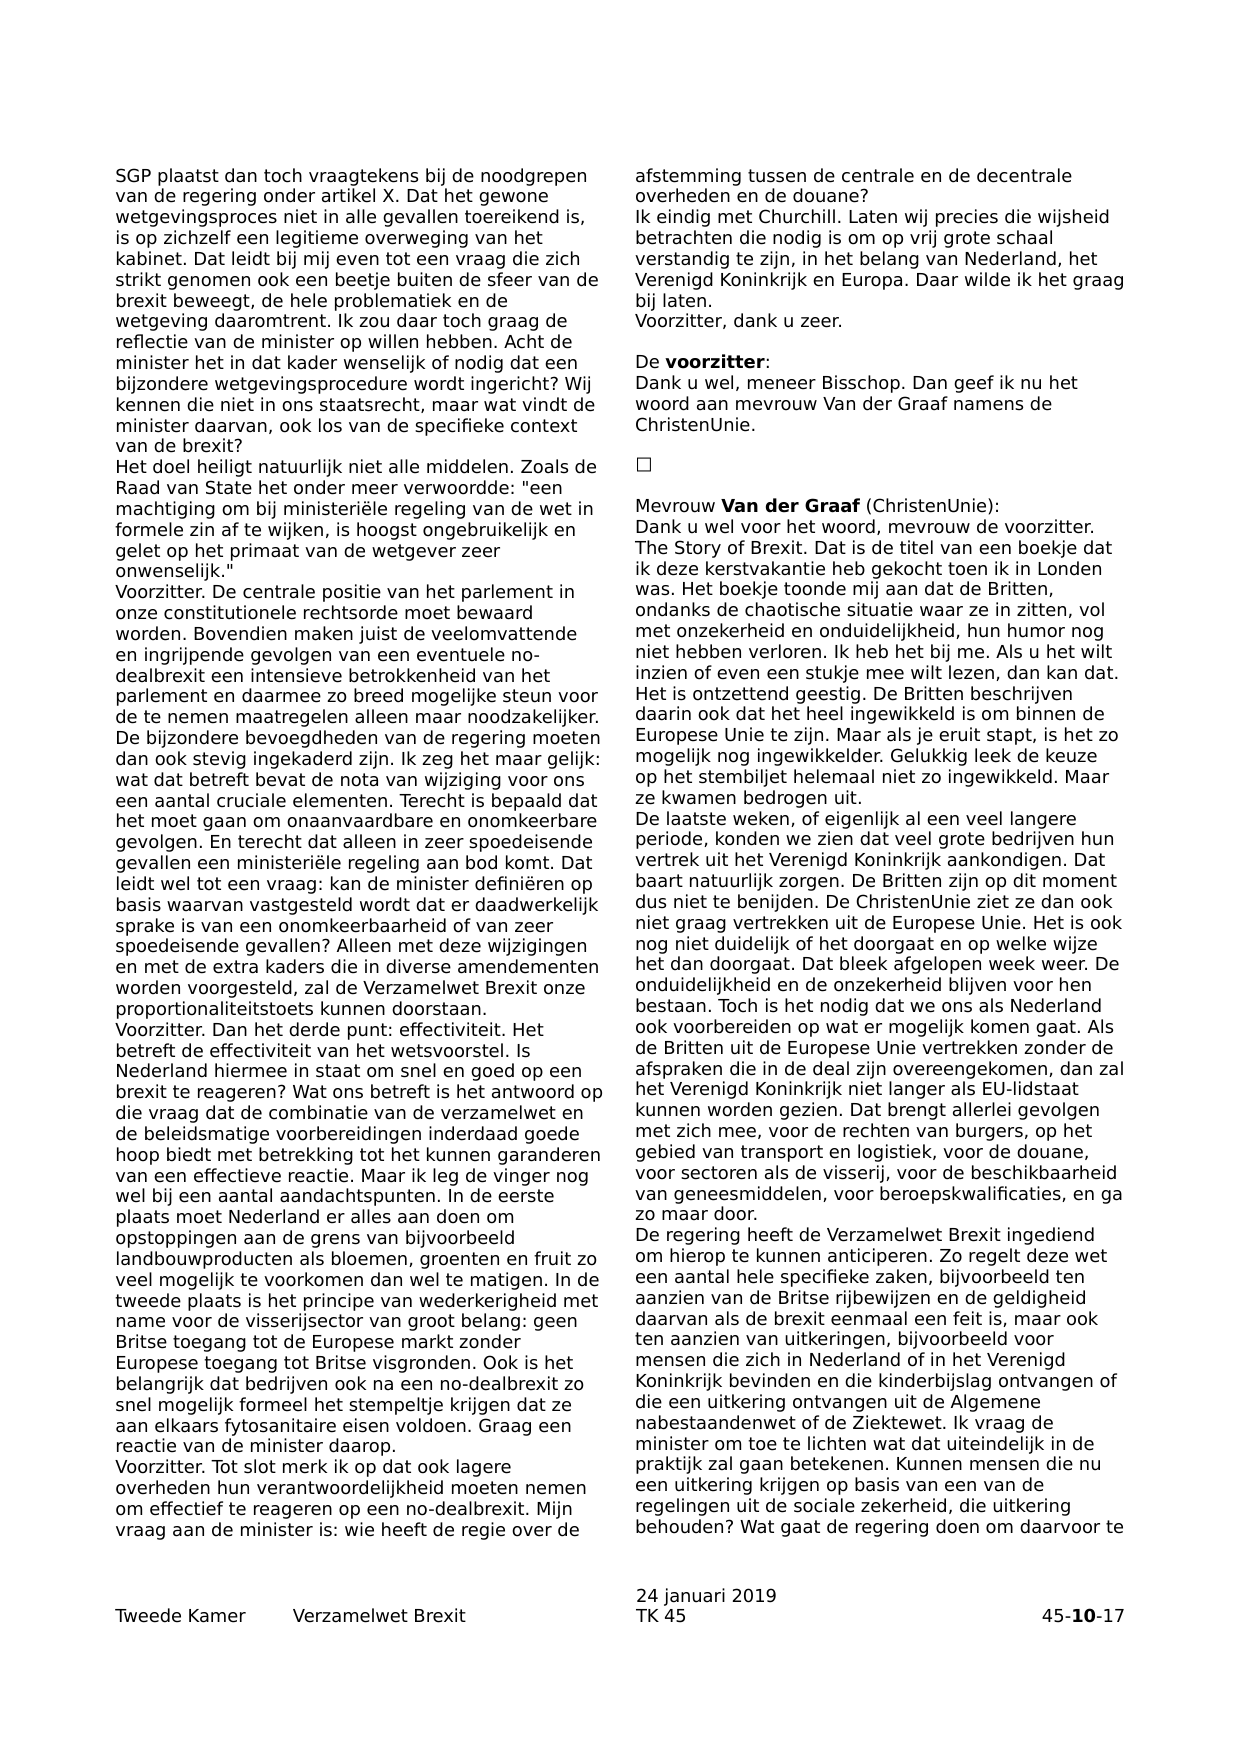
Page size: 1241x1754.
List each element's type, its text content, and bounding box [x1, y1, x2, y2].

text Ik eindig met Churchill. Laten wij precies die wijsheid betrachten die nodig is om op vrij grote schaal verstandig te zijn, in het belang van Nederland, het Verenigd Koninkrijk en Europa. Daar wilde ik het graag bij laten. [635, 207, 1125, 311]
text ⬜ [635, 455, 1125, 476]
text De laatste weken, of eigenlijk al een veel langere periode, konden we zien dat veel grote bedrijven hun vertrek uit het Verenigd Koninkrijk aankondigen. Dat baart natuurlijk zorgen. De Britten zijn op dit moment dus niet te benijden. De ChristenUnie ziet ze dan ook niet graag vertrekken uit de Europese Unie. Het is ook nog niet duidelijk of het doorgaat en op welke wijze het dan doorgaat. Dat bleek afgelopen week weer. De onduidelijkheid en de onzekerheid blijven voor hen bestaan. Toch is het nodig dat we ons als Nederland ook voorbereiden op wat er mogelijk komen gaat. Als de Britten uit de Europese Unie vertrekken zonder de afspraken die in de deal zijn overeengekomen, dan zal het Verenigd Koninkrijk niet langer als EU-lidstaat kunnen worden gezien. Dat brengt allerlei gevolgen met zich mee, voor de rechten van burgers, op het gebied van transport en logistiek, voor de douane, voor sectoren als de visserij, voor de beschikbaarheid van geneesmiddelen, voor beroepskwalificaties, en ga zo maar door. [635, 808, 1125, 1225]
text Voorzitter. Tot slot merk ik op dat ook lagere overheden hun verantwoordelijkheid moeten nemen om effectief te reageren op een no-dealbrexit. Mijn vraag aan de minister is: wie heeft de regie over de [115, 1457, 605, 1540]
text Dank u wel voor het woord, mevrouw de voorzitter. The Story of Brexit. Dat is de titel van een boekje dat ik deze kerstvakantie heb gekocht toen ik in Londen was. Het boekje toonde mij aan dat de Britten, ondanks de chaotische situatie waar ze in zitten, vol met onzekerheid en onduidelijkheid, hun humor nog niet hebben verloren. Ik heb het bij me. Als u het wilt inzien of even een stukje mee wilt lezen, dan kan dat. Het is ontzettend geestig. De Britten beschrijven daarin ook dat het heel ingewikkeld is om binnen de Europese Unie te zijn. Maar als je eruit stapt, is het zo mogelijk nog ingewikkelder. Gelukkig leek de keuze op het stembiljet helemaal niet zo ingewikkeld. Maar ze kwamen bedrogen uit. [635, 517, 1125, 808]
text Voorzitter. Dan het derde punt: effectiviteit. Het betreft de effectiviteit van het wetsvoorstel. Is Nederland hiermee in staat om snel en goed op een brexit te reageren? Wat ons betreft is het antwoord op die vraag dat de combinatie van de verzamelwet en de beleidsmatige voorbereidingen inderdaad goede hoop biedt met betrekking tot het kunnen garanderen van een effectieve reactie. Maar ik leg de vinger nog wel bij een aantal aandachtspunten. In de eerste plaats moet Nederland er alles aan doen om opstoppingen aan de grens van bijvoorbeeld landbouwproducten als bloemen, groenten en fruit zo veel mogelijk te voorkomen dan wel te matigen. In de tweede plaats is het principe van wederkerigheid met name voor de visserijsector van groot belang: geen Britse toegang tot de Europese markt zonder Europese toegang tot Britse visgronden. Ook is het belangrijk dat bedrijven ook na een no-dealbrexit zo snel mogelijk formeel het stempeltje krijgen dat ze aan elkaars fytosanitaire eisen voldoen. Graag een reactie van de minister daarop. [115, 1019, 605, 1457]
text SGP plaatst dan toch vraagtekens bij de noodgrepen van de regering onder artikel X. Dat het gewone wetgevingsproces niet in alle gevallen toereikend is, is op zichzelf een legitieme overweging van het kabinet. Dat leidt bij mij even tot een vraag die zich strikt genomen ook een beetje buiten de sfeer van de brexit beweegt, de hele problematiek en de wetgeving daaromtrent. Ik zou daar toch graag de reflectie van de minister op willen hebben. Acht de minister het in dat kader wenselijk of nodig dat een bijzondere wetgevingsprocedure wordt ingericht? Wij kennen die niet in ons staatsrecht, maar wat vindt de minister daarvan, ook los van de specifieke context van de brexit? [115, 165, 605, 457]
text Mevrouw Van der Graaf (ChristenUnie): [635, 496, 1125, 517]
text afstemming tussen de centrale en de decentrale overheden en de douane? [635, 165, 1125, 207]
text De voorzitter: [635, 352, 1125, 373]
text Voorzitter, dank u zeer. [635, 311, 1125, 332]
text Het doel heiligt natuurlijk niet alle middelen. Zoals de Raad van State het onder meer verwoordde: "een machtiging om bij ministeriële regeling van de wet in formele zin af te wijken, is hoogst ongebruikelijk en gelet op het primaat van de wetgever zeer onwenselijk." [115, 457, 605, 582]
text Voorzitter. De centrale positie van het parlement in onze constitutionele rechtsorde moet bewaard worden. Bovendien maken juist de veelomvattende en ingrijpende gevolgen van een eventuele no-dealbrexit een intensieve betrokkenheid van het parlement en daarmee zo breed mogelijke steun voor de te nemen maatregelen alleen maar noodzakelijker. De bijzondere bevoegdheden van de regering moeten dan ook stevig ingekaderd zijn. Ik zeg het maar gelijk: wat dat betreft bevat de nota van wijziging voor ons een aantal cruciale elementen. Terecht is bepaald dat het moet gaan om onaanvaardbare en onomkeerbare gevolgen. En terecht dat alleen in zeer spoedeisende gevallen een ministeriële regeling aan bod komt. Dat leidt wel tot een vraag: kan de minister definiëren op basis waarvan vastgesteld wordt dat er daadwerkelijk sprake is van een onomkeerbaarheid of van zeer spoedeisende gevallen? Alleen met deze wijzigingen en met de extra kaders die in diverse amendementen worden voorgesteld, zal de Verzamelwet Brexit onze proportionaliteitstoets kunnen doorstaan. [115, 582, 605, 1019]
text De regering heeft de Verzamelwet Brexit ingediend om hierop te kunnen anticiperen. Zo regelt deze wet een aantal hele specifieke zaken, bijvoorbeeld ten aanzien van de Britse rijbewijzen en de geldigheid daarvan als de brexit eenmaal een feit is, maar ook ten aanzien van uitkeringen, bijvoorbeeld voor mensen die zich in Nederland of in het Verenigd Koninkrijk bevinden en die kinderbijslag ontvangen of die een uitkering ontvangen uit de Algemene nabestaandenwet of de Ziektewet. Ik vraag de minister om toe te lichten wat dat uiteindelijk in de praktijk zal gaan betekenen. Kunnen mensen die nu een uitkering krijgen op basis van een van de regelingen uit de sociale zekerheid, die uitkering behouden? Wat gaat de regering doen om daarvoor te [635, 1225, 1125, 1537]
text Dank u wel, meneer Bisschop. Dan geef ik nu het woord aan mevrouw Van der Graaf namens de ChristenUnie. [635, 373, 1125, 435]
